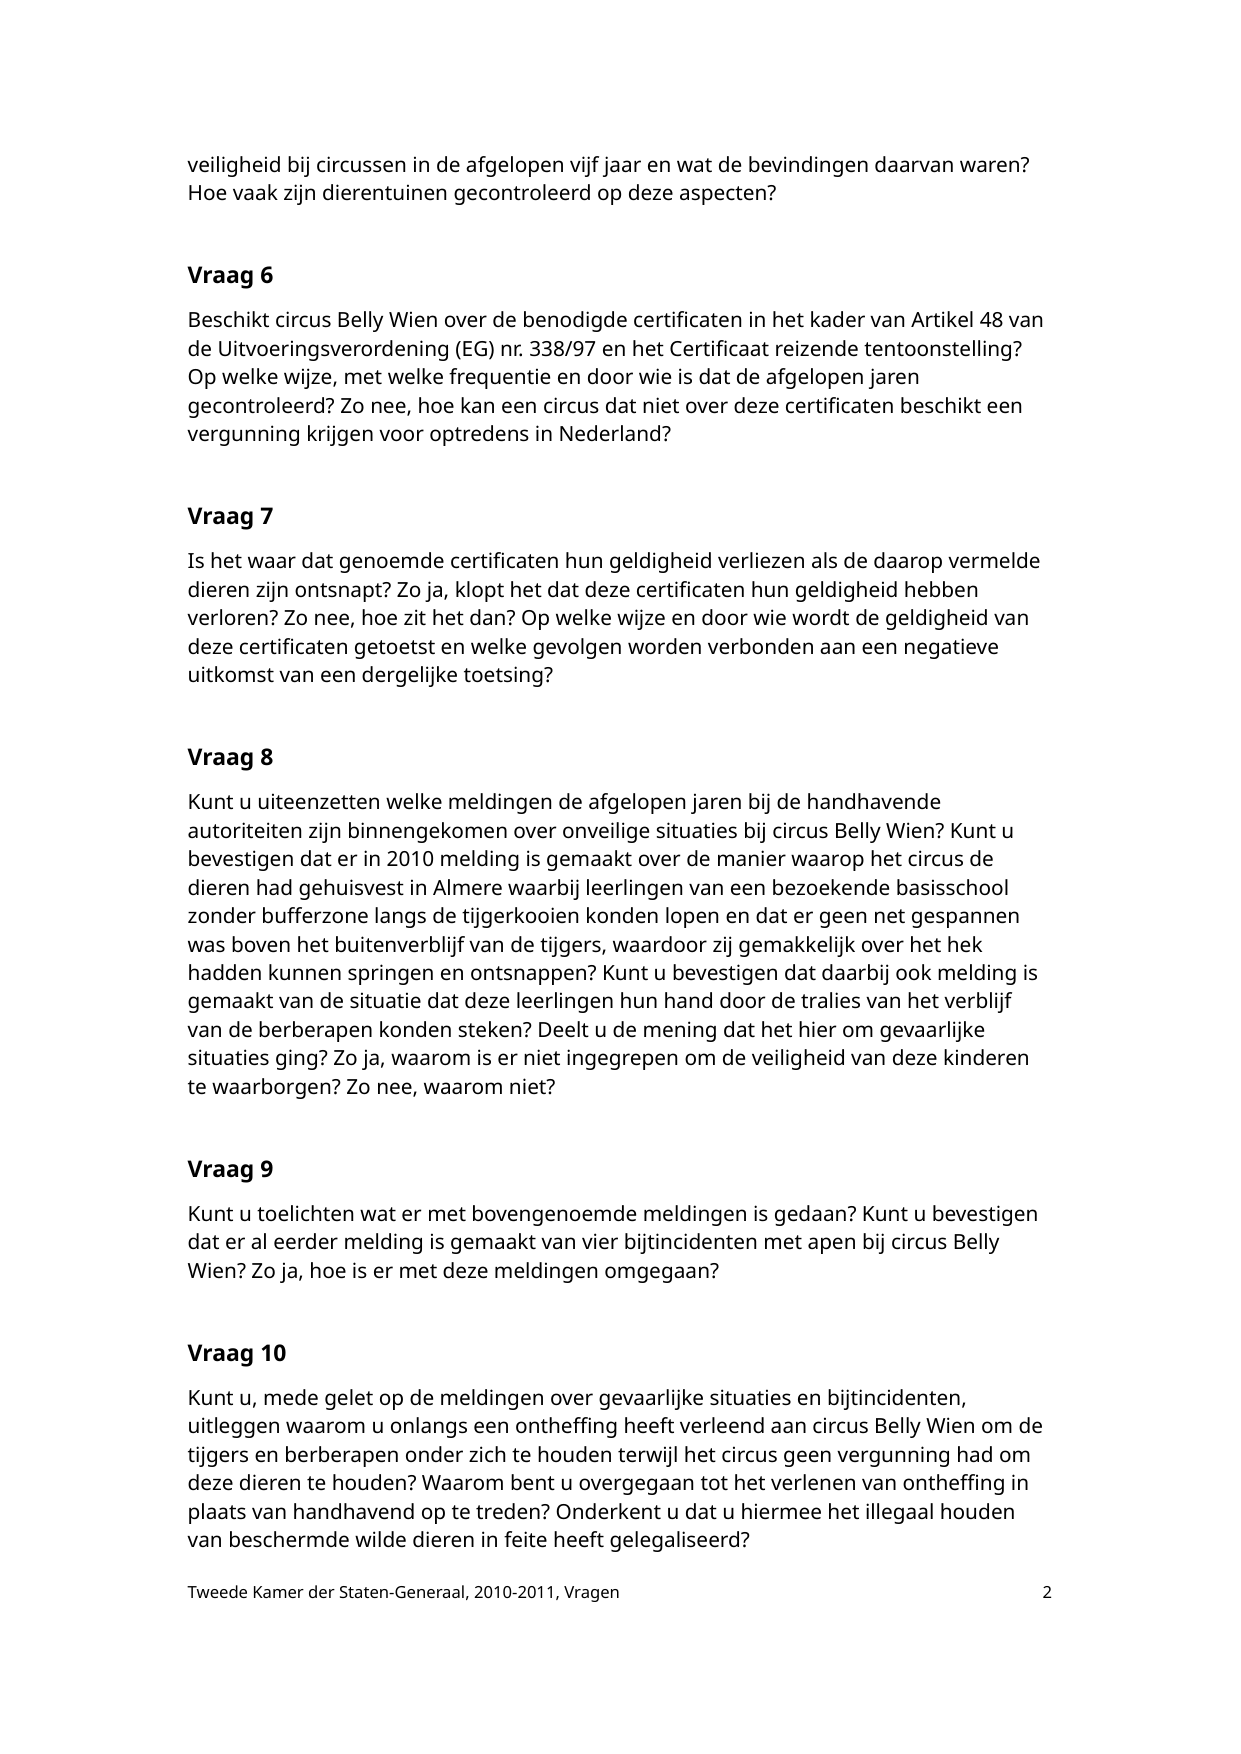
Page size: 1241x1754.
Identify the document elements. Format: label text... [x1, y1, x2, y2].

text Is het waar dat genoemde certificaten hun geldigheid verliezen als de daarop vermelde dieren zijn ontsnapt? Zo ja, klopt het dat deze certificaten hun geldigheid hebben verloren? Zo nee, hoe zit het dan? Op welke wijze en door wie wordt de geldigheid van deze certificaten getoetst en welke gevolgen worden verbonden aan een negatieve uitkomst van een dergelijke toetsing? [187, 547, 1053, 689]
subtitle Vraag 8 [187, 741, 1053, 772]
subtitle Vraag 10 [187, 1337, 1053, 1368]
text Beschikt circus Belly Wien over de benodigde certificaten in het kader van Artikel 48 van de Uitvoeringsverordening (EG) nr. 338/97 en het Certificaat reizende tentoonstelling? Op welke wijze, met welke frequentie en door wie is dat de afgelopen jaren gecontroleerd? Zo nee, hoe kan een circus dat niet over deze certificaten beschikt een vergunning krijgen voor optredens in Nederland? [187, 306, 1053, 448]
text veiligheid bij circussen in de afgelopen vijf jaar en wat de bevindingen daarvan waren? Hoe vaak zijn dierentuinen gecontroleerd op deze aspecten? [187, 150, 1053, 207]
subtitle Vraag 6 [187, 259, 1053, 291]
subtitle Vraag 9 [187, 1153, 1053, 1184]
text Kunt u, mede gelet op de meldingen over gevaarlijke situaties en bijtincidenten, uitleggen waarom u onlangs een ontheffing heeft verleend aan circus Belly Wien om de tijgers en berberapen onder zich te houden terwijl het circus geen vergunning had om deze dieren te houden? Waarom bent u overgegaan tot het verlenen van ontheffing in plaats van handhavend op te treden? Onderkent u dat u hiermee het illegaal houden van beschermde wilde dieren in feite heeft gelegaliseerd? [187, 1383, 1053, 1554]
subtitle Vraag 7 [187, 500, 1053, 532]
text Kunt u uiteenzetten welke meldingen de afgelopen jaren bij de handhavende autoriteiten zijn binnengekomen over onveilige situaties bij circus Belly Wien? Kunt u bevestigen dat er in 2010 melding is gemaakt over de manier waarop het circus de dieren had gehuisvest in Almere waarbij leerlingen van een bezoekende basisschool zonder bufferzone langs de tijgerkooien konden lopen en dat er geen net gespannen was boven het buitenverblijf van de tijgers, waardoor zij gemakkelijk over het hek hadden kunnen springen en ontsnappen? Kunt u bevestigen dat daarbij ook melding is gemaakt van de situatie dat deze leerlingen hun hand door de tralies van het verblijf van de berberapen konden steken? Deelt u de mening dat het hier om gevaarlijke situaties ging? Zo ja, waarom is er niet ingegrepen om de veiligheid van deze kinderen te waarborgen? Zo nee, waarom niet? [187, 787, 1053, 1100]
text Kunt u toelichten wat er met bovengenoemde meldingen is gedaan? Kunt u bevestigen dat er al eerder melding is gemaakt van vier bijtincidenten met apen bij circus Belly Wien? Zo ja, hoe is er met deze meldingen omgegaan? [187, 1199, 1053, 1284]
